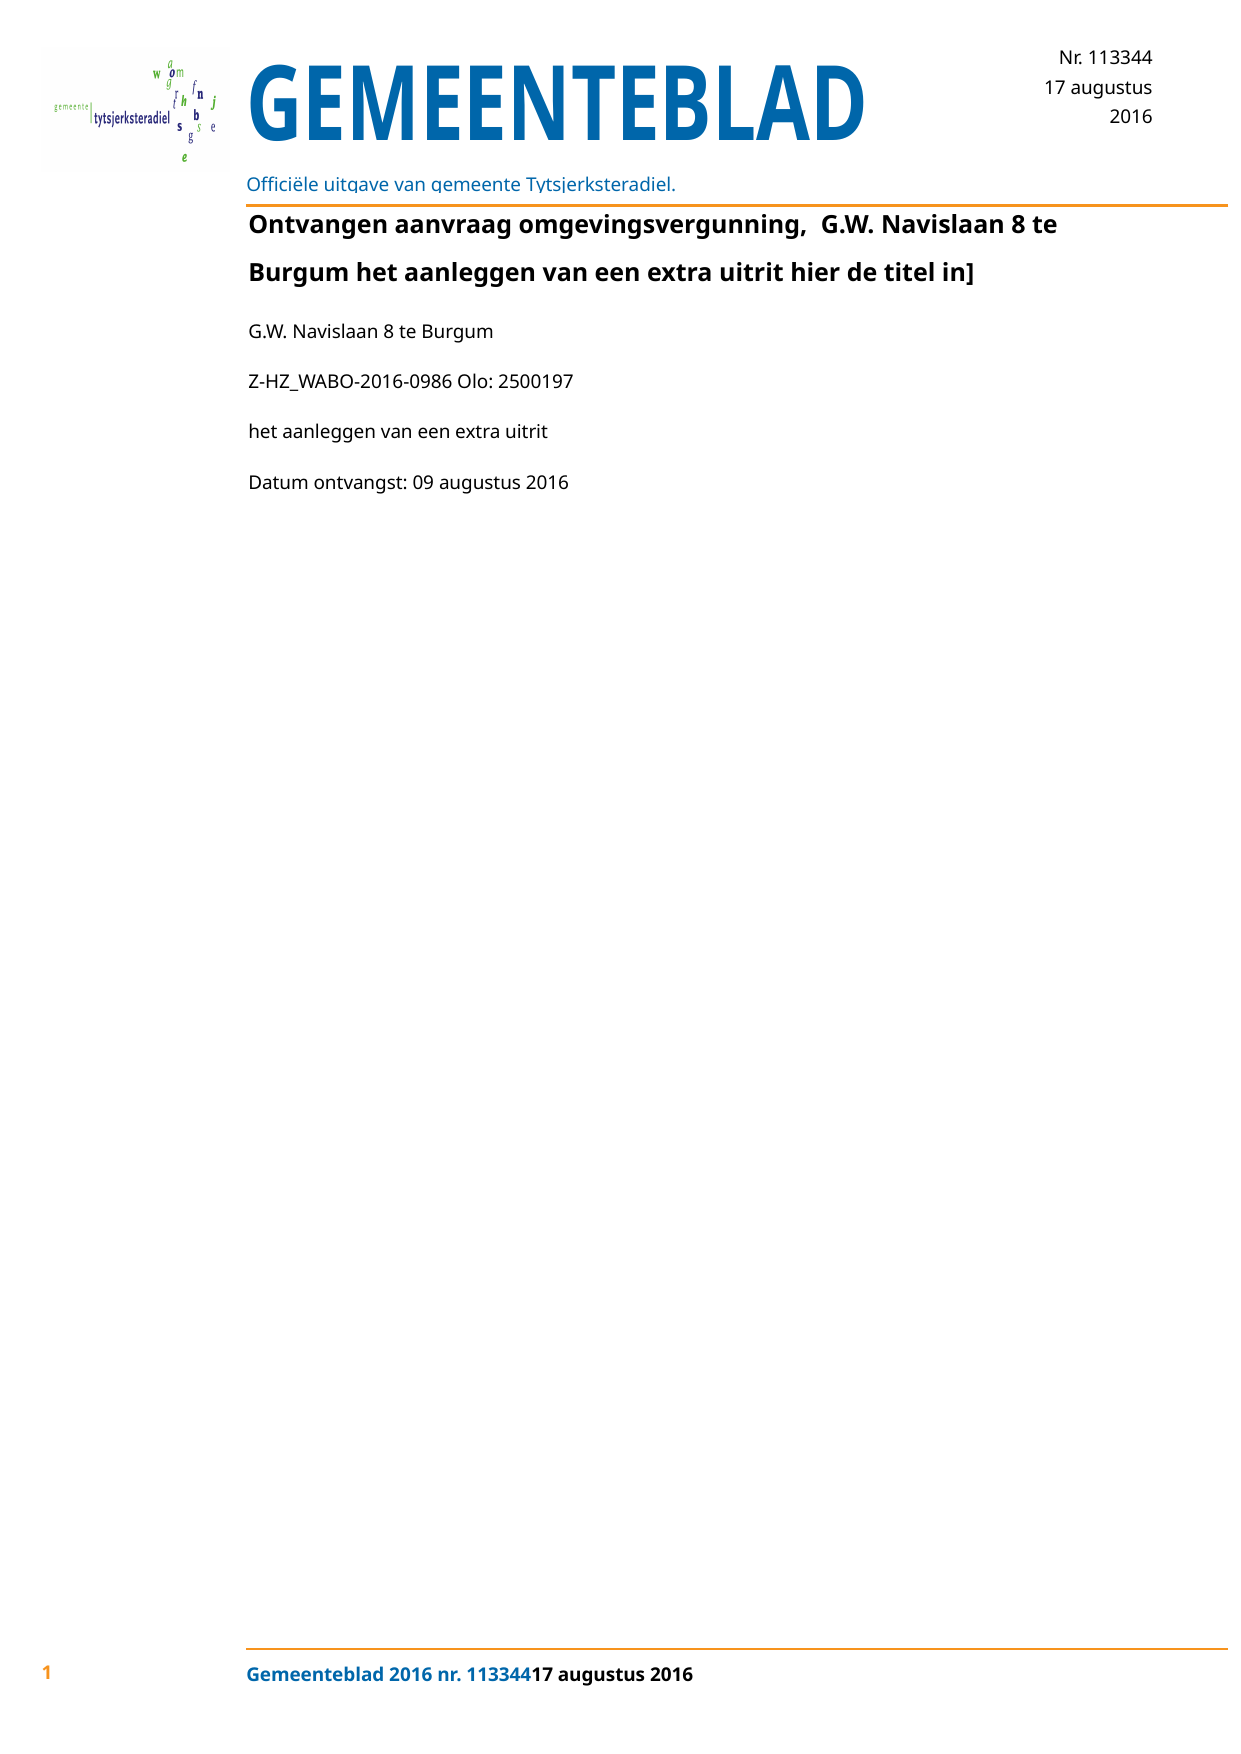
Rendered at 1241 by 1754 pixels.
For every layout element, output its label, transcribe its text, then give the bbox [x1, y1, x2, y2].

text het aanleggen van een extra uitrit [248, 419, 1152, 444]
text Ontvangen aanvraag omgevingsvergunning, G.W. Navislaan 8 te Burgum het aanleggen van een extra uitrit hier de titel in] [248, 207, 1152, 288]
text Datum ontvangst: 09 augustus 2016 [248, 469, 1152, 495]
text G.W. Navislaan 8 te Burgum [248, 318, 1152, 344]
picture [41, 47, 231, 172]
text Z-HZ_WABO-2016-0986 Olo: 2500197 [248, 368, 1152, 394]
